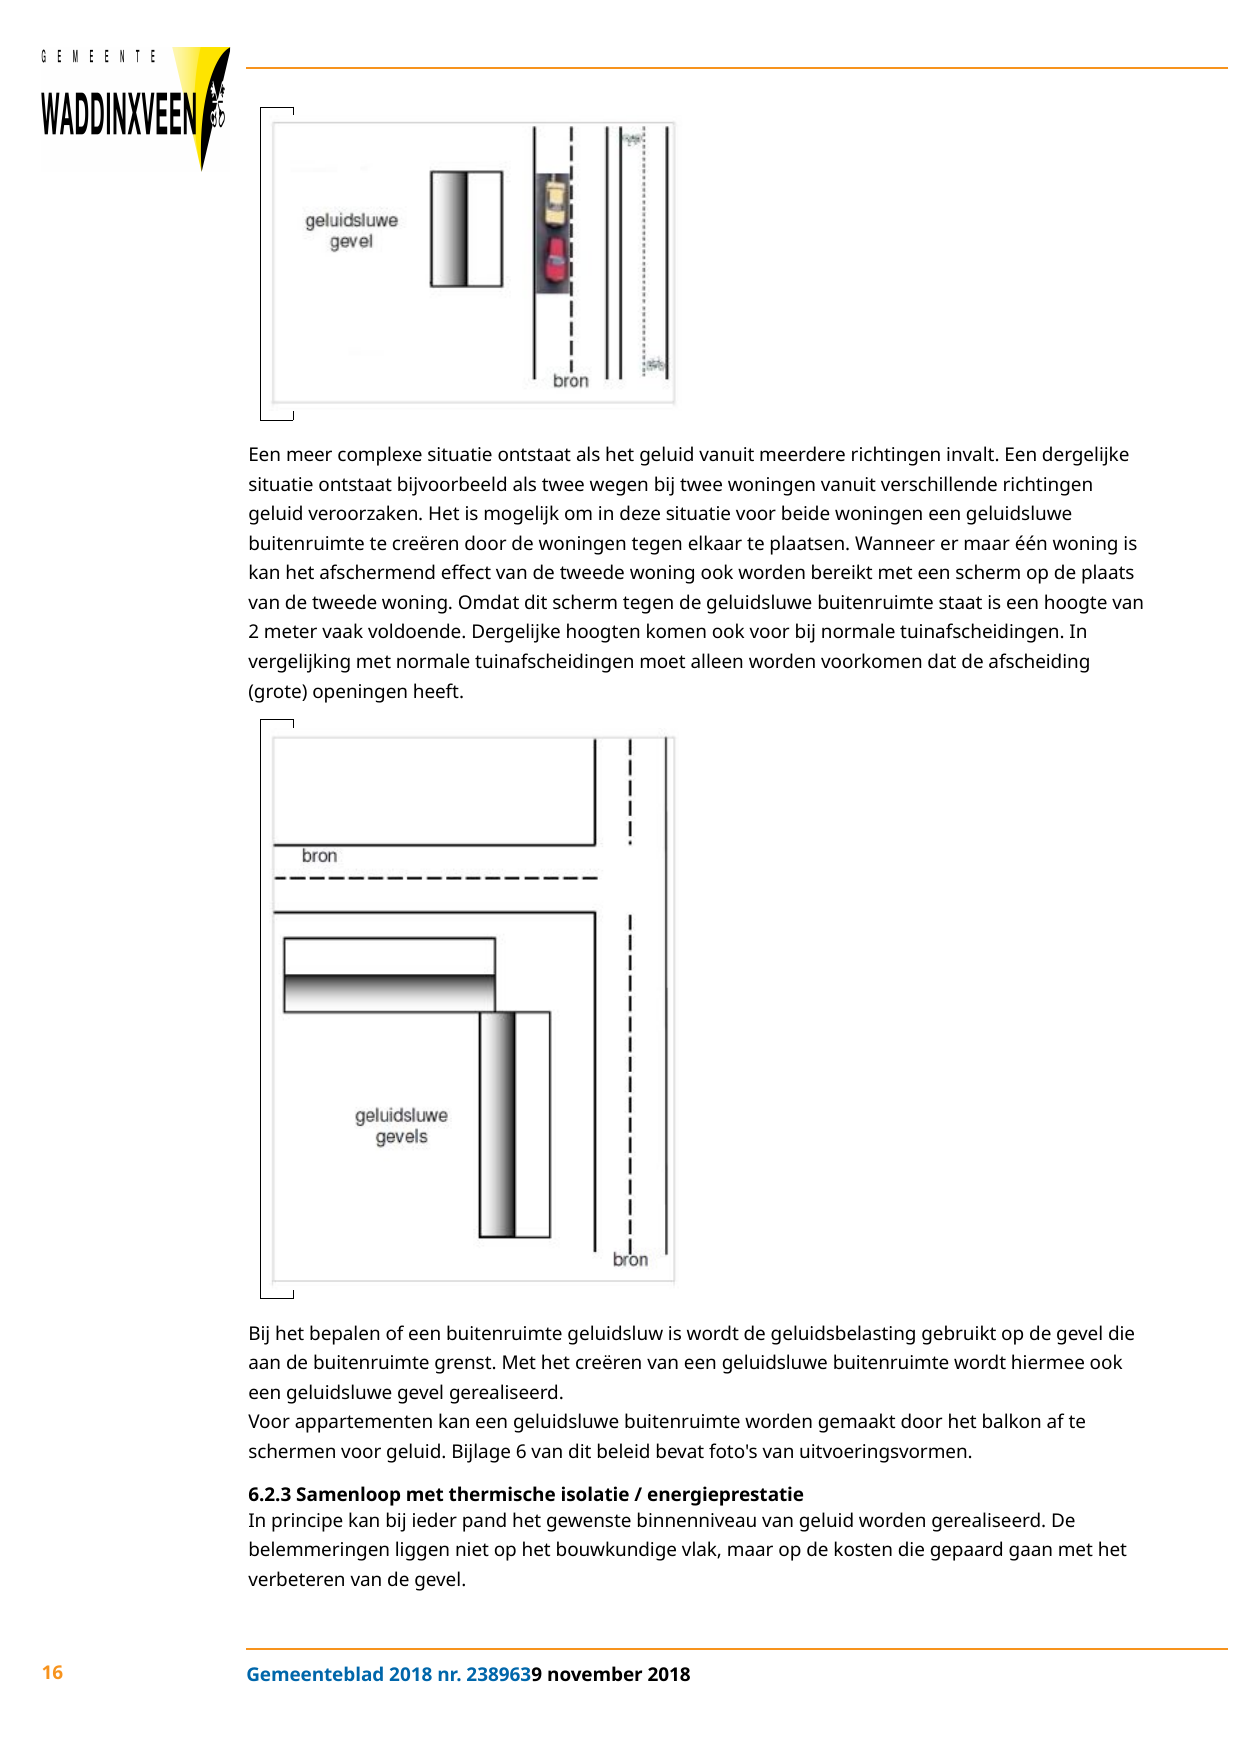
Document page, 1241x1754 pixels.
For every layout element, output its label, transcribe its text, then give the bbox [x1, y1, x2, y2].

picture [41, 47, 231, 172]
text Bij het bepalen of een buitenruimte geluidsluw is wordt de geluidsbelasting gebruikt op de gevel die aan de buitenruimte grenst. Met het creëren van een geluidsluwe buitenruimte wordt hiermee ook een geluidsluwe gevel gerealiseerd. [248, 1320, 1152, 1404]
text In principe kan bij ieder pand het gewenste binnenniveau van geluid worden gerealiseerd. De belemmeringen liggen niet op het bouwkundige vlak, maar op de kosten die gepaard gaan met het verbeteren van de gevel. [248, 1507, 1152, 1592]
text Een meer complexe situatie ontstaat als het geluid vanuit meerdere richtingen invalt. Een dergelijke situatie ontstaat bijvoorbeeld als twee wegen bij twee woningen vanuit verschillende richtingen geluid veroorzaken. Het is mogelijk om in deze situatie voor beide woningen een geluidsluwe buitenruimte te creëren door de woningen tegen elkaar te plaatsen. Wanneer er maar één woning is kan het afschermend effect van de tweede woning ook worden bereikt met een scherm op de plaats van de tweede woning. Omdat dit scherm tegen de geluidsluwe buitenruimte staat is een hoogte van 2 meter vaak voldoende. Dergelijke hoogten komen ook voor bij normale tuinafscheidingen. In vergelijking met normale tuinafscheidingen moet alleen worden voorkomen dat de afscheiding (grote) openingen heeft. [248, 441, 1152, 704]
picture [268, 728, 683, 1290]
text Voor appartementen kan een geluidsluwe buitenruimte worden gemaakt door het balkon af te schermen voor geluid. Bijlage 6 van dit beleid bevat foto's van uitvoeringsvormen. [248, 1408, 1152, 1464]
text 6.2.3 Samenloop met thermische isolatie / energieprestatie [248, 1481, 1152, 1507]
picture [268, 115, 683, 411]
